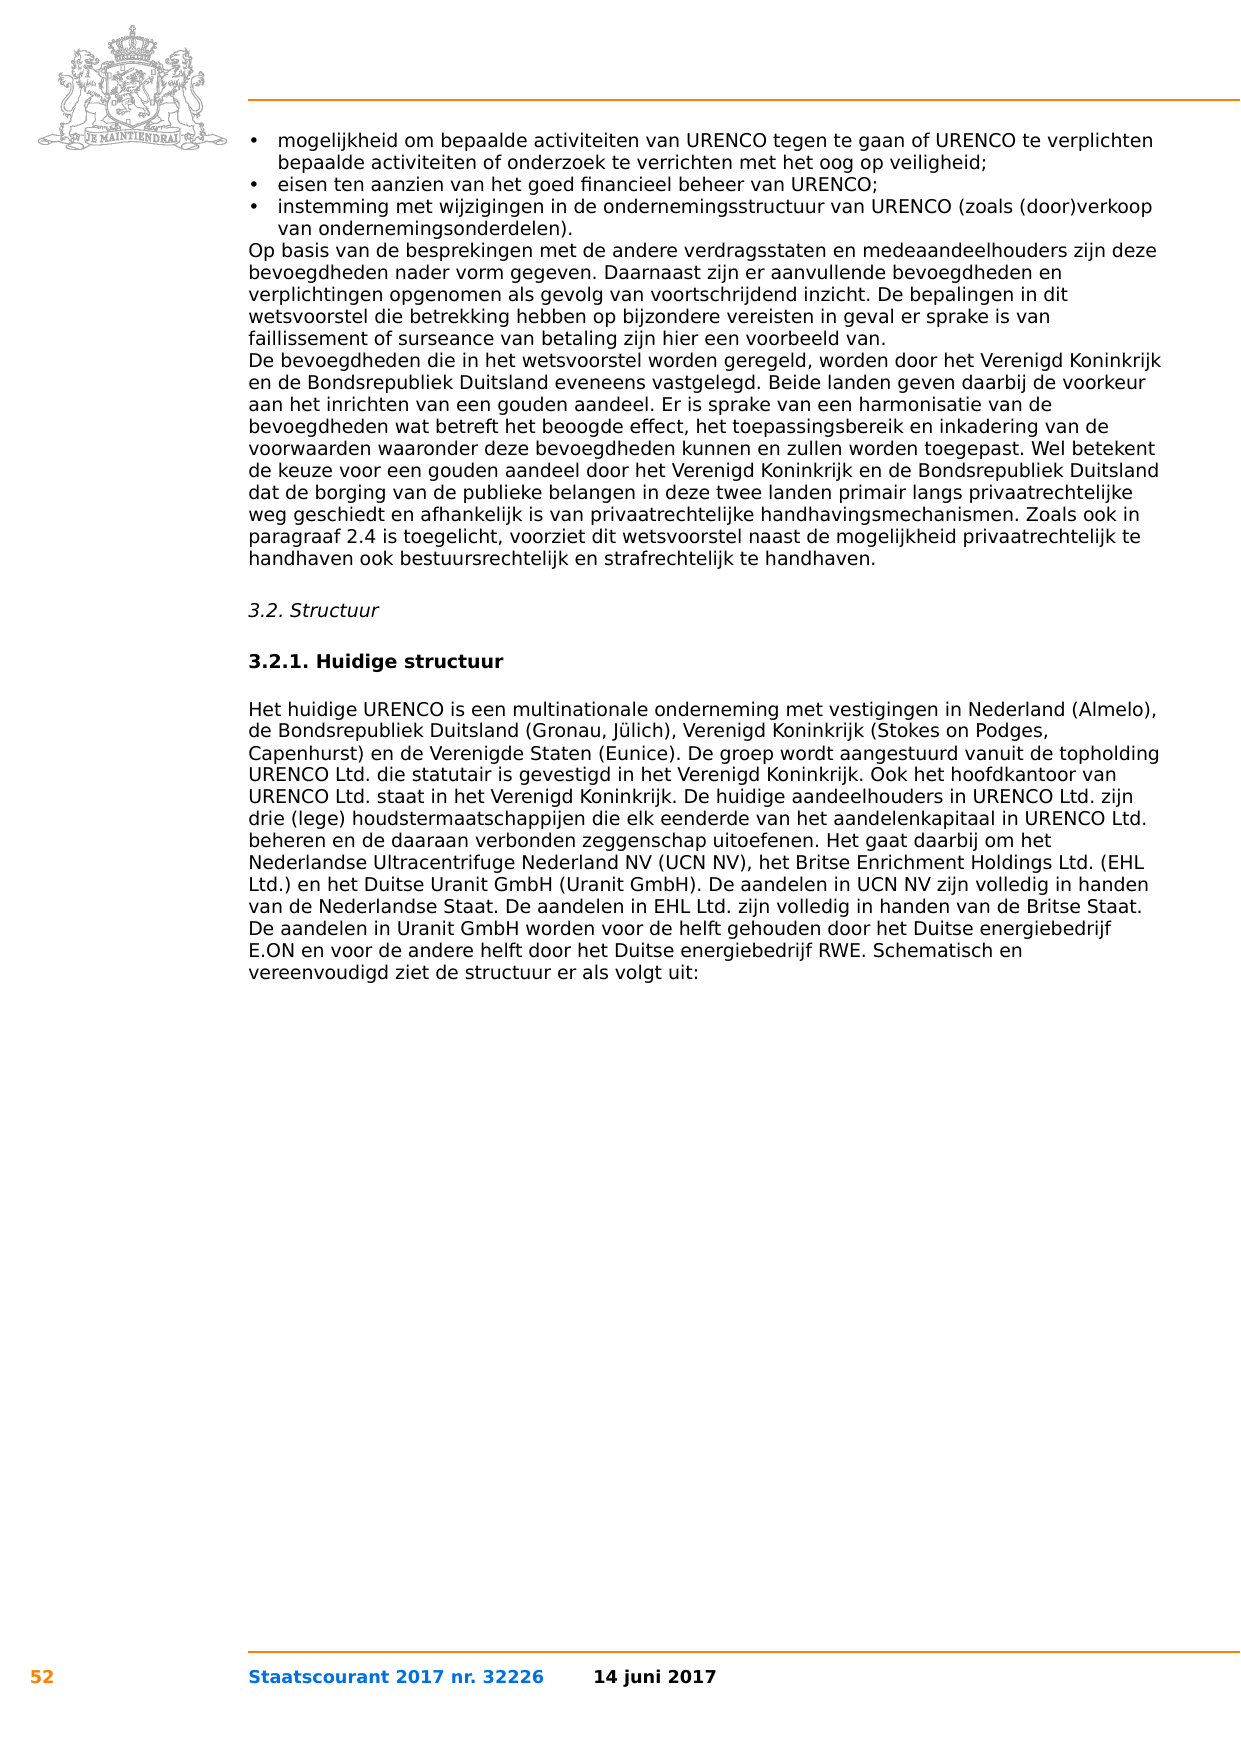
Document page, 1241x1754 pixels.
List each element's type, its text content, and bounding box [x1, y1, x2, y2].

text • mogelijkheid om bepaalde activiteiten van URENCO tegen te gaan of URENCO te verplichten bepaalde activiteiten of onderzoek te verrichten met het oog op veiligheid; [248, 130, 1163, 174]
picture [38, 25, 227, 150]
subtitle 3.2. Structuur [248, 599, 1163, 621]
subtitle 3.2.1. Huidige structuur [248, 651, 1163, 673]
text Het huidige URENCO is een multinationale onderneming met vestigingen in Nederland (Almelo), de Bondsrepubliek Duitsland (Gronau, Jülich), Verenigd Koninkrijk (Stokes on Podges, Capenhurst) en de Verenigde Staten (Eunice). De groep wordt aangestuurd vanuit de topholding URENCO Ltd. die statutair is gevestigd in het Verenigd Koninkrijk. Ook het hoofdkantoor van URENCO Ltd. staat in het Verenigd Koninkrijk. De huidige aandeelhouders in URENCO Ltd. zijn drie (lege) houdstermaatschappijen die elk eenderde van het aandelenkapitaal in URENCO Ltd. beheren en de daaraan verbonden zeggenschap uitoefenen. Het gaat daarbij om het Nederlandse Ultracentrifuge Nederland NV (UCN NV), het Britse Enrichment Holdings Ltd. (EHL Ltd.) en het Duitse Uranit GmbH (Uranit GmbH). De aandelen in UCN NV zijn volledig in handen van de Nederlandse Staat. De aandelen in EHL Ltd. zijn volledig in handen van de Britse Staat. De aandelen in Uranit GmbH worden voor de helft gehouden door het Duitse energiebedrijf E.ON en voor de andere helft door het Duitse energiebedrijf RWE. Schematisch en vereenvoudigd ziet de structuur er als volgt uit: [248, 698, 1163, 984]
text Op basis van de besprekingen met de andere verdragsstaten en medeaandeelhouders zijn deze bevoegdheden nader vorm gegeven. Daarnaast zijn er aanvullende bevoegdheden en verplichtingen opgenomen als gevolg van voortschrijdend inzicht. De bepalingen in dit wetsvoorstel die betrekking hebben op bijzondere vereisten in geval er sprake is van faillissement of surseance van betaling zijn hier een voorbeeld van. [248, 240, 1163, 350]
text De bevoegdheden die in het wetsvoorstel worden geregeld, worden door het Verenigd Koninkrijk en de Bondsrepubliek Duitsland eveneens vastgelegd. Beide landen geven daarbij de voorkeur aan het inrichten van een gouden aandeel. Er is sprake van een harmonisatie van de bevoegdheden wat betreft het beoogde effect, het toepassingsbereik en inkadering van de voorwaarden waaronder deze bevoegdheden kunnen en zullen worden toegepast. Wel betekent de keuze voor een gouden aandeel door het Verenigd Koninkrijk en de Bondsrepubliek Duitsland dat de borging van de publieke belangen in deze twee landen primair langs privaatrechtelijke weg geschiedt en afhankelijk is van privaatrechtelijke handhavingsmechanismen. Zoals ook in paragraaf 2.4 is toegelicht, voorziet dit wetsvoorstel naast de mogelijkheid privaatrechtelijk te handhaven ook bestuursrechtelijk en strafrechtelijk te handhaven. [248, 350, 1163, 569]
text • instemming met wijzigingen in de ondernemingsstructuur van URENCO (zoals (door)verkoop van ondernemingsonderdelen). [248, 196, 1163, 240]
text • eisen ten aanzien van het goed financieel beheer van URENCO; [248, 174, 1163, 196]
